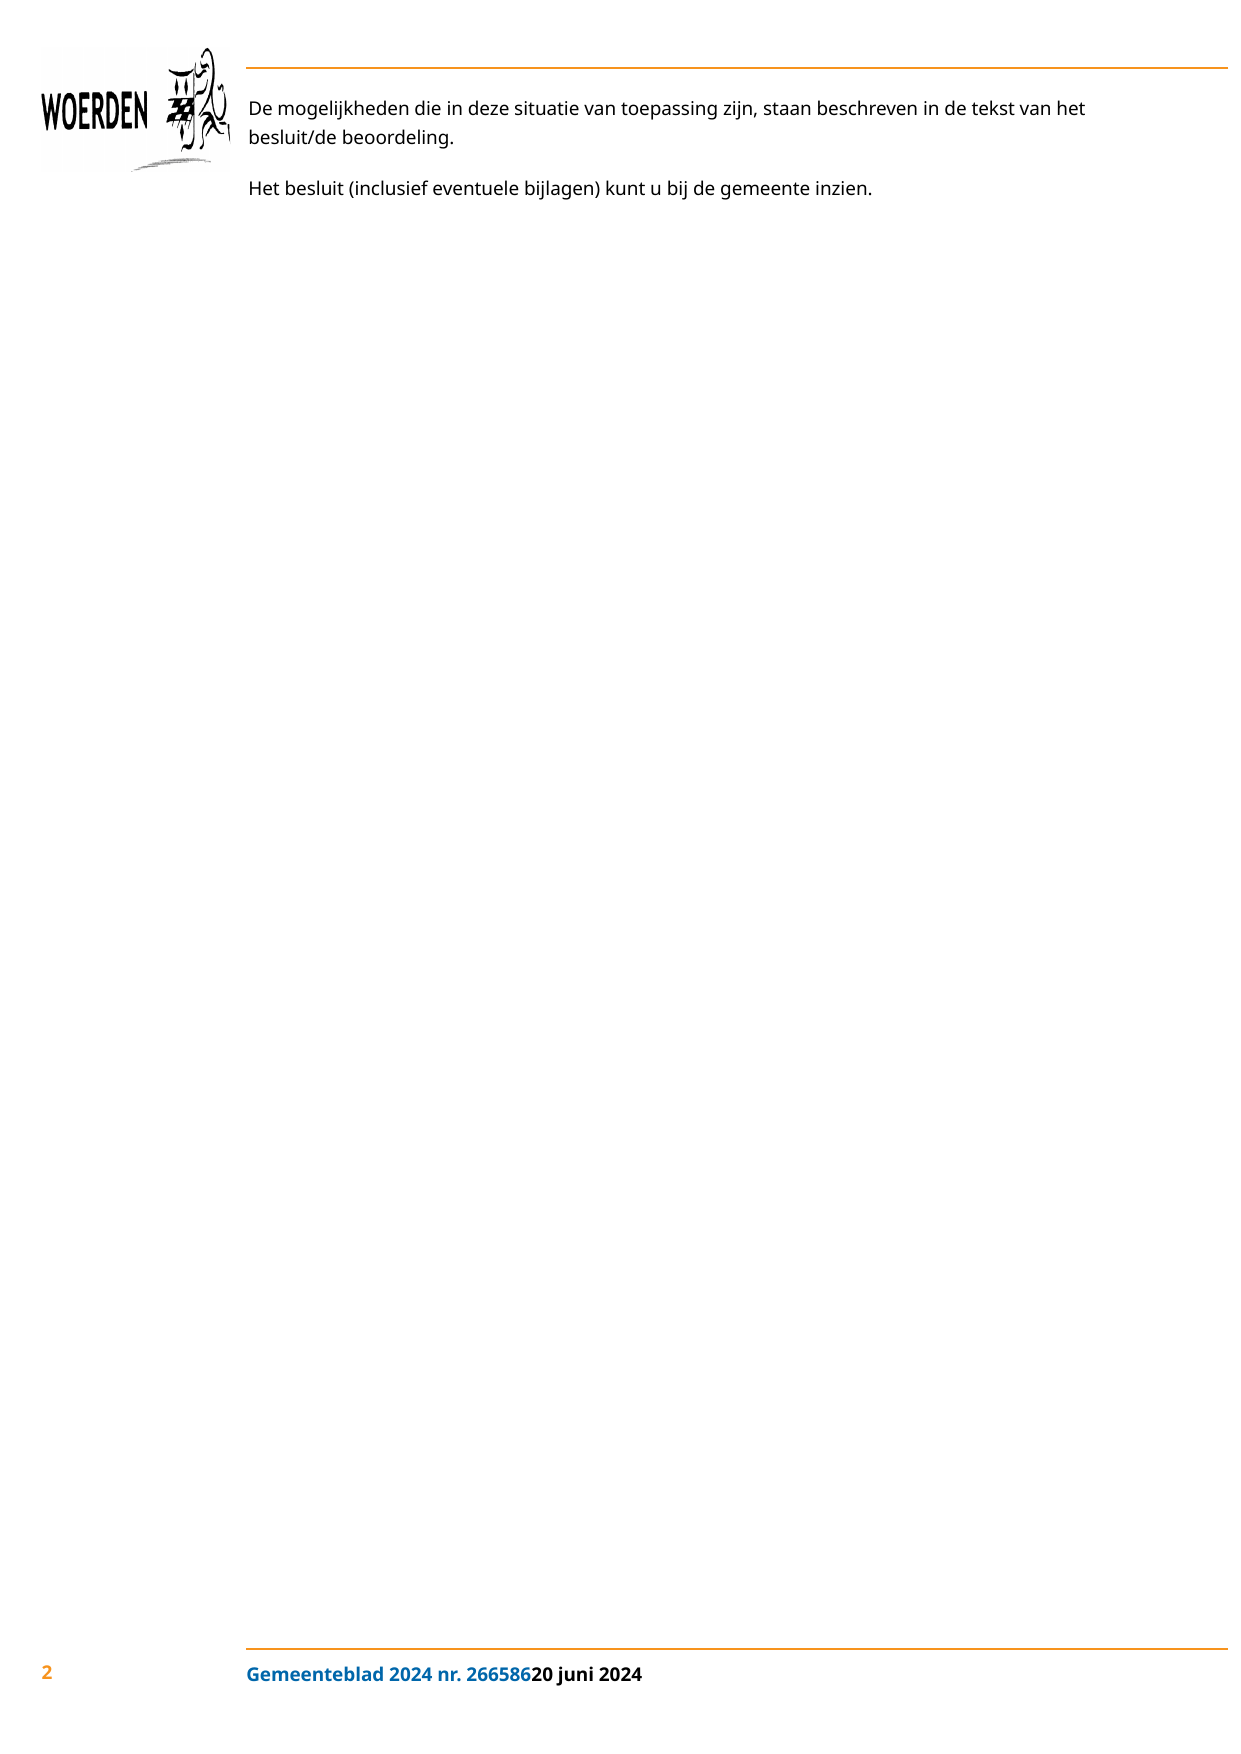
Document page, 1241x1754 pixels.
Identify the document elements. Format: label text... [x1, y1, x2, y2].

picture [41, 47, 231, 172]
text Het besluit (inclusief eventuele bijlagen) kunt u bij de gemeente inzien. [248, 175, 1152, 201]
text De mogelijkheden die in deze situatie van toepassing zijn, staan beschreven in de tekst van het besluit/de beoordeling. [248, 95, 1152, 150]
